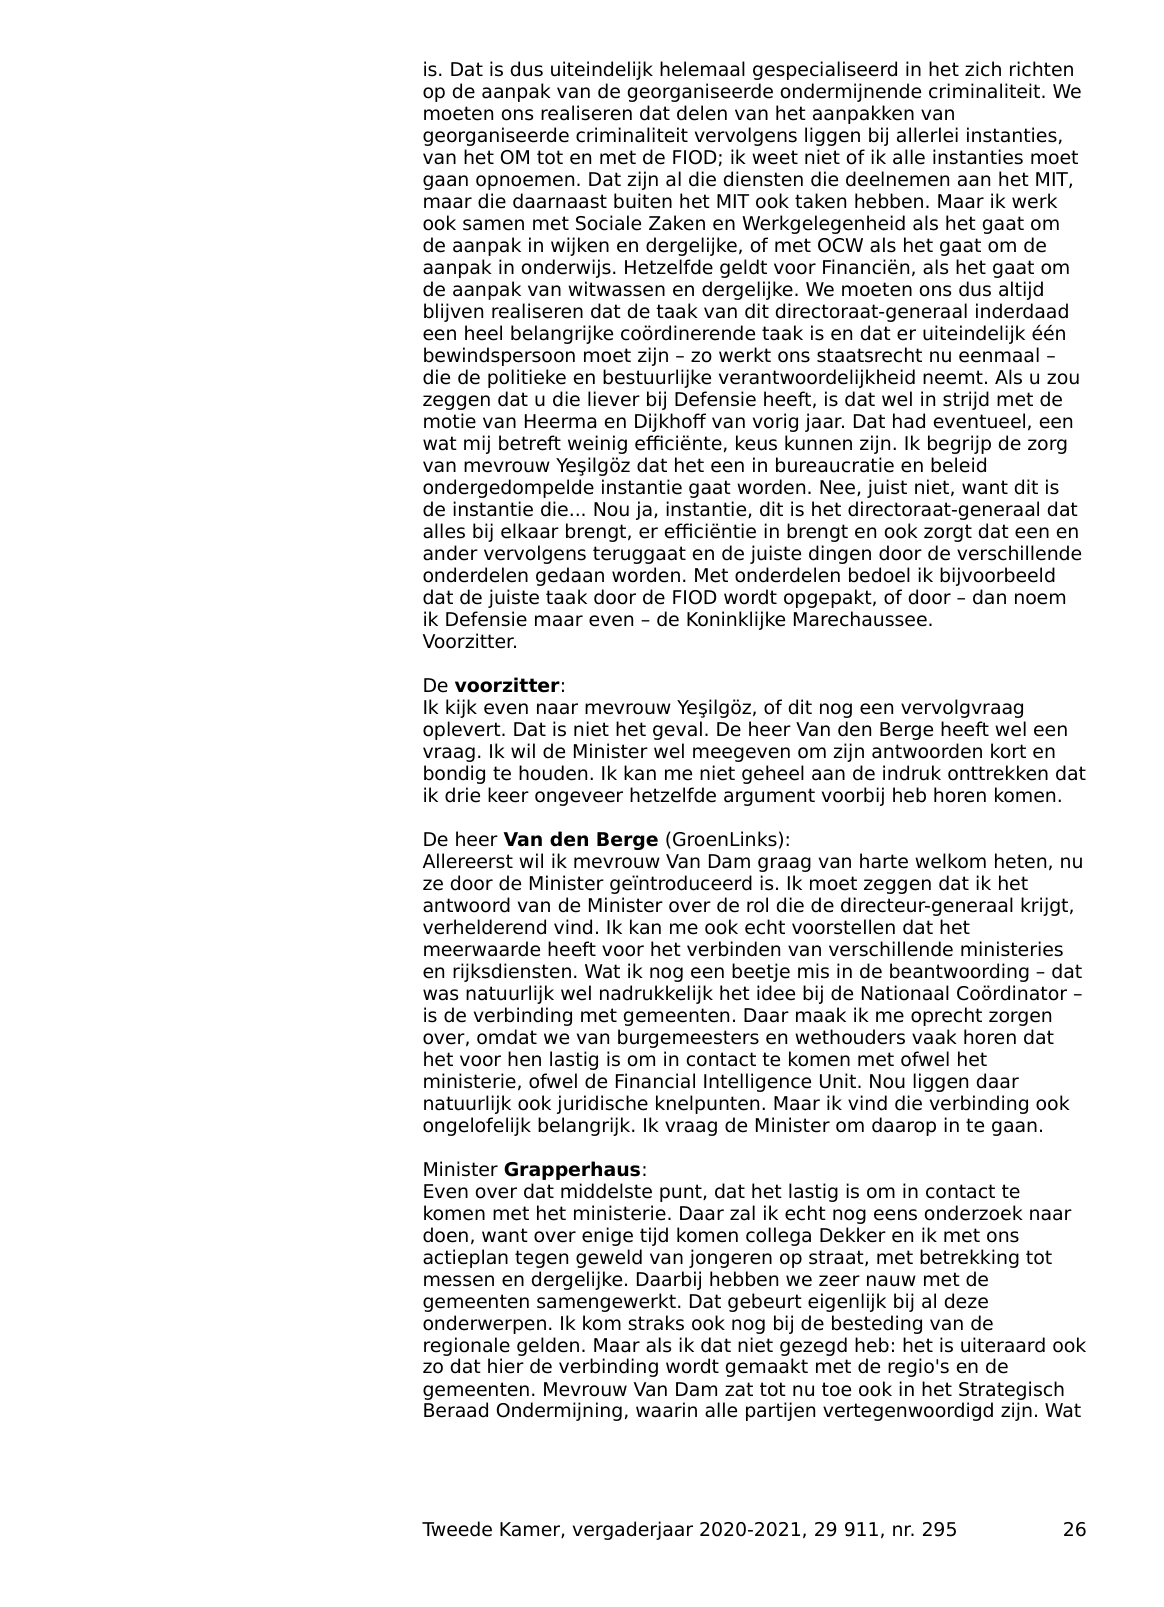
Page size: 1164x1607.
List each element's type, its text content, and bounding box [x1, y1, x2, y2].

text Even over dat middelste punt, dat het lastig is om in contact te komen met het ministerie. Daar zal ik echt nog eens onderzoek naar doen, want over enige tijd komen collega Dekker en ik met ons actieplan tegen geweld van jongeren op straat, met betrekking tot messen en dergelijke. Daarbij hebben we zeer nauw met de gemeenten samengewerkt. Dat gebeurt eigenlijk bij al deze onderwerpen. Ik kom straks ook nog bij de besteding van de regionale gelden. Maar als ik dat niet gezegd heb: het is uiteraard ook zo dat hier de verbinding wordt gemaakt met de regio's en de gemeenten. Mevrouw Van Dam zat tot nu toe ook in het Strategisch Beraad Ondermijning, waarin alle partijen vertegenwoordigd zijn. Wat [422, 1181, 1087, 1422]
text Voorzitter. [422, 631, 1087, 652]
text is. Dat is dus uiteindelijk helemaal gespecialiseerd in het zich richten op de aanpak van de georganiseerde ondermijnende criminaliteit. We moeten ons realiseren dat delen van het aanpakken van georganiseerde criminaliteit vervolgens liggen bij allerlei instanties, van het OM tot en met de FIOD; ik weet niet of ik alle instanties moet gaan opnoemen. Dat zijn al die diensten die deelnemen aan het MIT, maar die daarnaast buiten het MIT ook taken hebben. Maar ik werk ook samen met Sociale Zaken en Werkgelegenheid als het gaat om de aanpak in wijken en dergelijke, of met OCW als het gaat om de aanpak in onderwijs. Hetzelfde geldt voor Financiën, als het gaat om de aanpak van witwassen en dergelijke. We moeten ons dus altijd blijven realiseren dat de taak van dit directoraat-generaal inderdaad een heel belangrijke coördinerende taak is en dat er uiteindelijk één bewindspersoon moet zijn – zo werkt ons staatsrecht nu eenmaal – die de politieke en bestuurlijke verantwoordelijkheid neemt. Als u zou zeggen dat u die liever bij Defensie heeft, is dat wel in strijd met de motie van Heerma en Dijkhoff van vorig jaar. Dat had eventueel, een wat mij betreft weinig efficiënte, keus kunnen zijn. Ik begrijp de zorg van mevrouw Yeşilgöz dat het een in bureaucratie en beleid ondergedompelde instantie gaat worden. Nee, juist niet, want dit is de instantie die... Nou ja, instantie, dit is het directoraat-generaal dat alles bij elkaar brengt, er efficiëntie in brengt en ook zorgt dat een en ander vervolgens teruggaat en de juiste dingen door de verschillende onderdelen gedaan worden. Met onderdelen bedoel ik bijvoorbeeld dat de juiste taak door de FIOD wordt opgepakt, of door – dan noem ik Defensie maar even – de Koninklijke Marechaussee. [422, 59, 1087, 631]
text De heer Van den Berge (GroenLinks): [422, 829, 1087, 851]
text Minister Grapperhaus: [422, 1159, 1087, 1181]
text Allereerst wil ik mevrouw Van Dam graag van harte welkom heten, nu ze door de Minister geïntroduceerd is. Ik moet zeggen dat ik het antwoord van de Minister over de rol die de directeur-generaal krijgt, verhelderend vind. Ik kan me ook echt voorstellen dat het meerwaarde heeft voor het verbinden van verschillende ministeries en rijksdiensten. Wat ik nog een beetje mis in de beantwoording – dat was natuurlijk wel nadrukkelijk het idee bij de Nationaal Coördinator – is de verbinding met gemeenten. Daar maak ik me oprecht zorgen over, omdat we van burgemeesters en wethouders vaak horen dat het voor hen lastig is om in contact te komen met ofwel het ministerie, ofwel de Financial Intelligence Unit. Nou liggen daar natuurlijk ook juridische knelpunten. Maar ik vind die verbinding ook ongelofelijk belangrijk. Ik vraag de Minister om daarop in te gaan. [422, 851, 1087, 1136]
text De voorzitter: [422, 675, 1087, 697]
text Ik kijk even naar mevrouw Yeşilgöz, of dit nog een vervolgvraag oplevert. Dat is niet het geval. De heer Van den Berge heeft wel een vraag. Ik wil de Minister wel meegeven om zijn antwoorden kort en bondig te houden. Ik kan me niet geheel aan de indruk onttrekken dat ik drie keer ongeveer hetzelfde argument voorbij heb horen komen. [422, 697, 1087, 807]
